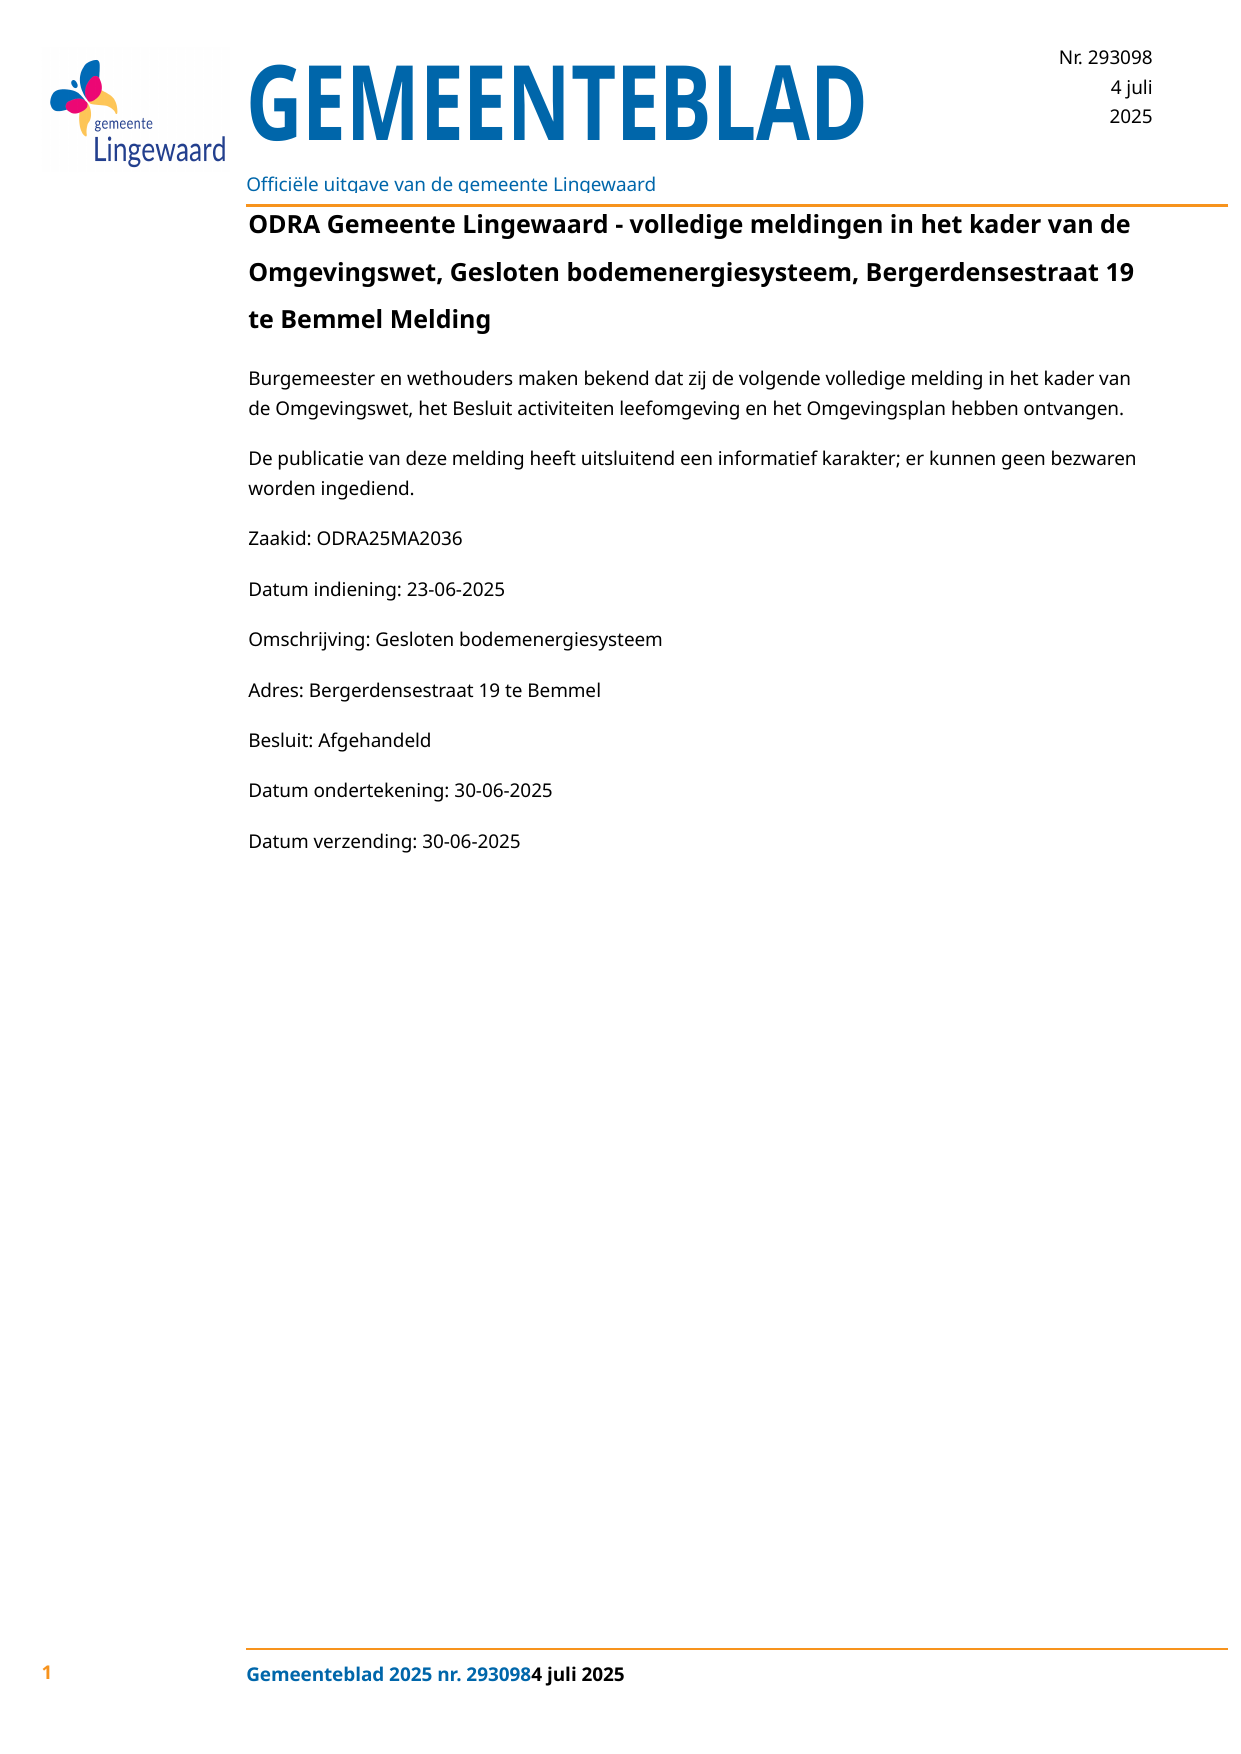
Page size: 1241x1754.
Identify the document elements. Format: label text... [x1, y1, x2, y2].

text Adres: Bergerdensestraat 19 te Bemmel [248, 677, 1152, 702]
text Datum ondertekening: 30-06-2025 [248, 778, 1152, 803]
text ODRA Gemeente Lingewaard - volledige meldingen in het kader van de Omgevingswet, Gesloten bodemenergiesysteem, Bergerdensestraat 19 te Bemmel Melding [248, 207, 1152, 336]
text Datum indiening: 23-06-2025 [248, 576, 1152, 602]
text Burgemeester en wethouders maken bekend dat zij de volgende volledige melding in het kader van de Omgevingswet, het Besluit activiteiten leefomgeving en het Omgevingsplan hebben ontvangen. [248, 366, 1152, 421]
text De publicatie van deze melding heeft uitsluitend een informatief karakter; er kunnen geen bezwaren worden ingediend. [248, 446, 1152, 501]
text Datum verzending: 30-06-2025 [248, 828, 1152, 854]
text Zaakid: ODRA25MA2036 [248, 526, 1152, 551]
picture [41, 47, 231, 172]
text Besluit: Afgehandeld [248, 727, 1152, 753]
text Omschrijving: Gesloten bodemenergiesysteem [248, 626, 1152, 652]
